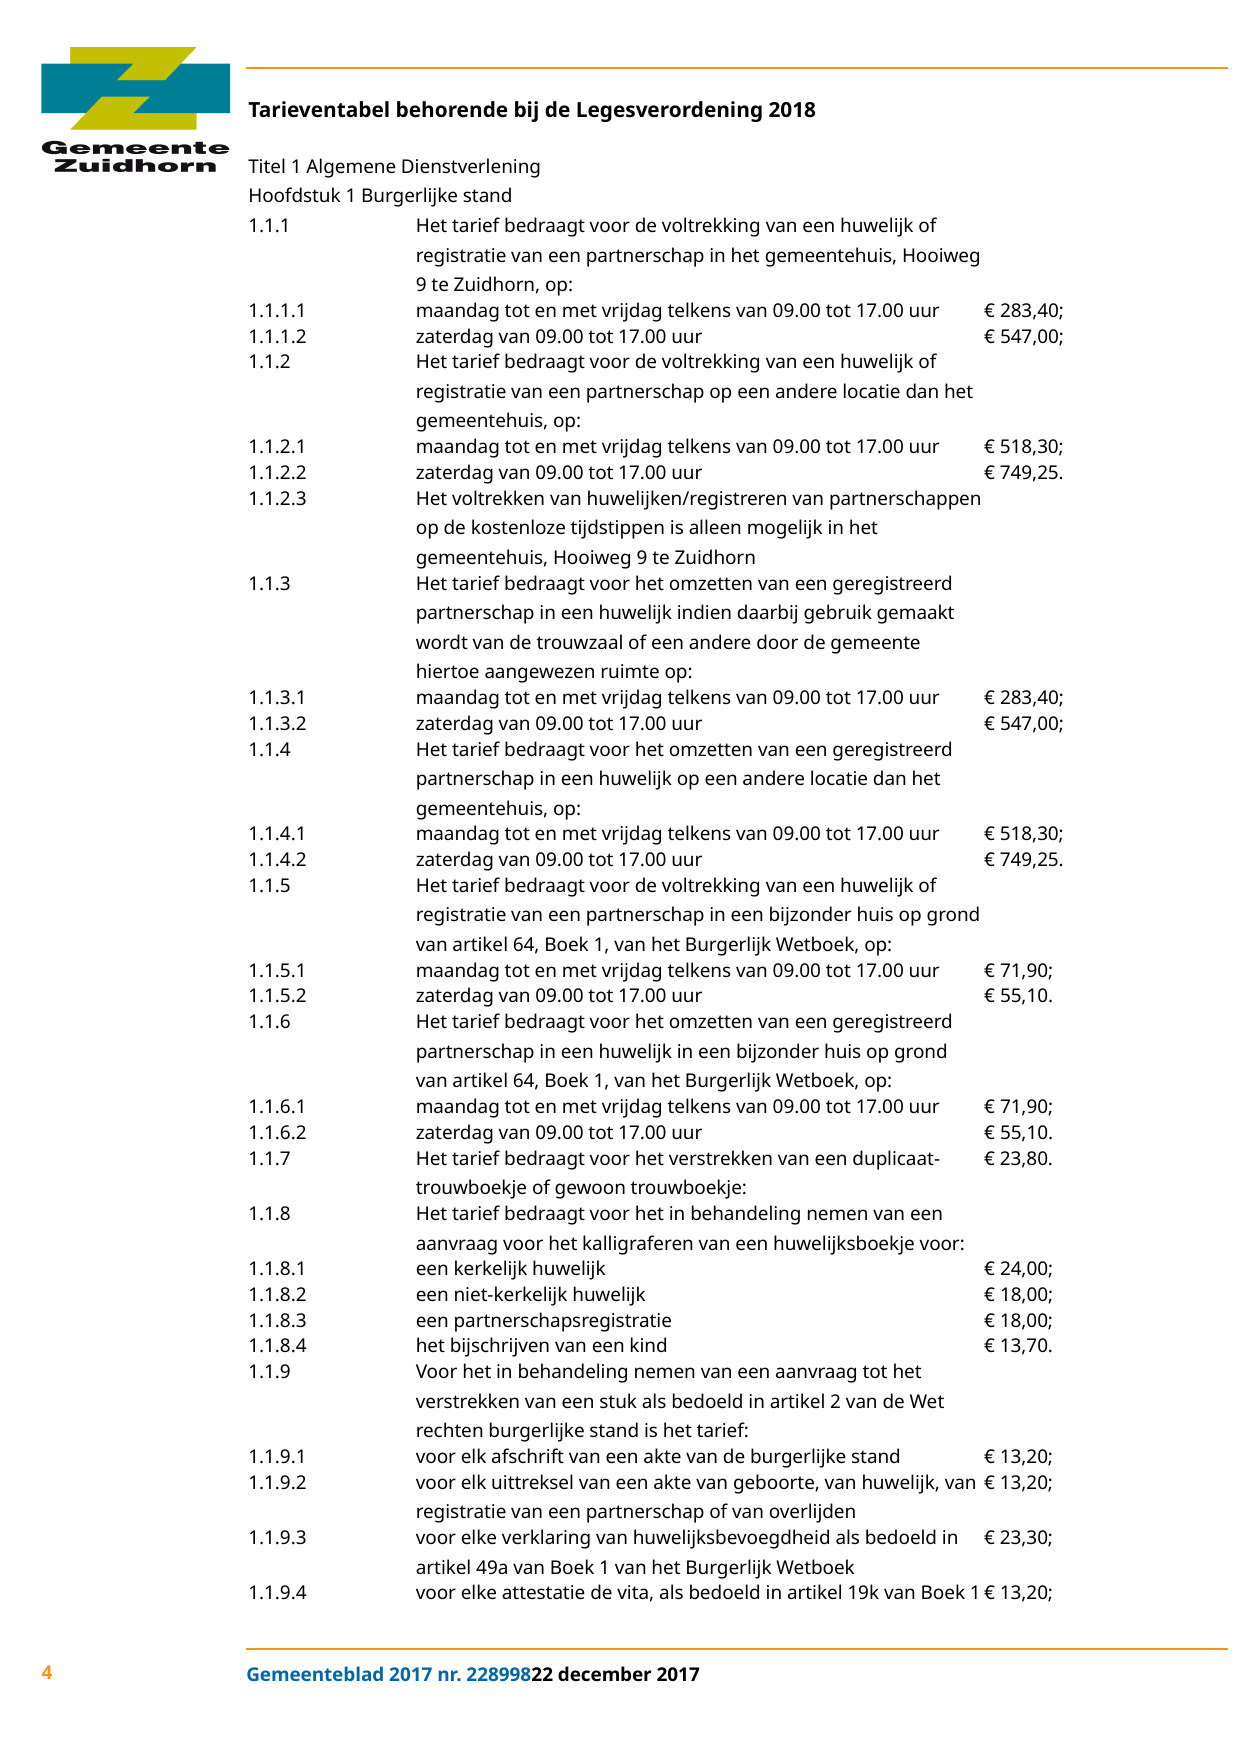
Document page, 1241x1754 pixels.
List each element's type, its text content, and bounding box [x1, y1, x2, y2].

table_cell 1.1.8.2 [248, 1281, 416, 1307]
table_cell Het tarief bedraagt voor het verstrekken van een duplicaat-trouwboekje of gewoon trouwboekje: [416, 1145, 984, 1200]
table_cell 1.1.5.2 [248, 983, 416, 1008]
table_cell € 518,30; [984, 821, 1152, 846]
table_cell € 749,25. [984, 459, 1152, 485]
table_cell 1.1.9.1 [248, 1443, 416, 1469]
table_cell 1.1.4.2 [248, 846, 416, 872]
table_header 1.1.1 [248, 212, 416, 297]
table_cell [984, 1200, 1152, 1255]
picture [41, 47, 231, 172]
table_cell zaterdag van 09.00 tot 17.00 uur [416, 323, 984, 348]
table_cell zaterdag van 09.00 tot 17.00 uur [416, 459, 984, 485]
table_cell maandag tot en met vrijdag telkens van 09.00 tot 17.00 uur [416, 684, 984, 710]
table_cell Het tarief bedraagt voor het omzetten van een geregistreerd partnerschap in een huwelijk in een bijzonder huis op grond van artikel 64, Boek 1, van het Burgerlijk Wetboek, op: [416, 1009, 984, 1093]
table_cell [984, 1009, 1152, 1093]
table_cell voor elke attestatie de vita, als bedoeld in artikel 19k van Boek 1 [416, 1580, 984, 1605]
table_cell Het tarief bedraagt voor de voltrekking van een huwelijk of registratie van een partnerschap in een bijzonder huis op grond van artikel 64, Boek 1, van het Burgerlijk Wetboek, op: [416, 872, 984, 957]
table_cell maandag tot en met vrijdag telkens van 09.00 tot 17.00 uur [416, 434, 984, 459]
table_cell [984, 570, 1152, 684]
table_cell maandag tot en met vrijdag telkens van 09.00 tot 17.00 uur [416, 297, 984, 323]
table_cell [984, 736, 1152, 821]
table_cell [984, 485, 1152, 570]
table_cell 1.1.5.1 [248, 957, 416, 983]
table_cell € 547,00; [984, 323, 1152, 348]
table_cell 1.1.1.2 [248, 323, 416, 348]
table_cell Het tarief bedraagt voor de voltrekking van een huwelijk of registratie van een partnerschap op een andere locatie dan het gemeentehuis, op: [416, 349, 984, 433]
table_cell 1.1.2.3 [248, 485, 416, 570]
table_cell 1.1.3 [248, 570, 416, 684]
table_cell [984, 1358, 1152, 1443]
table_cell € 55,10. [984, 1119, 1152, 1145]
table_cell 1.1.9 [248, 1358, 416, 1443]
table_header Het tarief bedraagt voor de voltrekking van een huwelijk of registratie van een partnerschap in het gemeentehuis, Hooiweg 9 te Zuidhorn, op: [416, 212, 984, 297]
table_cell € 23,30; [984, 1524, 1152, 1579]
text Titel 1 Algemene Dienstverlening [248, 153, 1152, 179]
table_cell een niet-kerkelijk huwelijk [416, 1281, 984, 1307]
table_cell € 13,20; [984, 1443, 1152, 1469]
table_cell 1.1.3.1 [248, 684, 416, 710]
table_cell € 547,00; [984, 710, 1152, 736]
table_cell € 749,25. [984, 846, 1152, 872]
table_cell € 13,20; [984, 1580, 1152, 1605]
table_cell het bijschrijven van een kind [416, 1333, 984, 1358]
table_cell € 13,20; [984, 1469, 1152, 1524]
table_cell 1.1.6.2 [248, 1119, 416, 1145]
table_cell 1.1.4.1 [248, 821, 416, 846]
table_cell voor elk uittreksel van een akte van geboorte, van huwelijk, van registratie van een partnerschap of van overlijden [416, 1469, 984, 1524]
table_cell 1.1.8 [248, 1200, 416, 1255]
table_cell 1.1.3.2 [248, 710, 416, 736]
table_cell 1.1.8.4 [248, 1333, 416, 1358]
table_cell Het voltrekken van huwelijken/registreren van partnerschappen op de kostenloze tijdstippen is alleen mogelijk in het gemeentehuis, Hooiweg 9 te Zuidhorn [416, 485, 984, 570]
table_cell 1.1.7 [248, 1145, 416, 1200]
table_cell voor elk afschrift van een akte van de burgerlijke stand [416, 1443, 984, 1469]
text Tarieventabel behorende bij de Legesverordening 2018 [248, 95, 1152, 123]
table_cell € 283,40; [984, 684, 1152, 710]
table_cell 1.1.8.3 [248, 1307, 416, 1333]
table_cell zaterdag van 09.00 tot 17.00 uur [416, 846, 984, 872]
table_cell 1.1.8.1 [248, 1255, 416, 1281]
table_cell zaterdag van 09.00 tot 17.00 uur [416, 1119, 984, 1145]
table_cell zaterdag van 09.00 tot 17.00 uur [416, 710, 984, 736]
table_cell 1.1.2.1 [248, 434, 416, 459]
table_cell € 24,00; [984, 1255, 1152, 1281]
table_cell 1.1.9.2 [248, 1469, 416, 1524]
table_cell een kerkelijk huwelijk [416, 1255, 984, 1281]
table_cell een partnerschapsregistratie [416, 1307, 984, 1333]
table_cell Het tarief bedraagt voor het in behandeling nemen van een aanvraag voor het kalligraferen van een huwelijksboekje voor: [416, 1200, 984, 1255]
table_cell € 283,40; [984, 297, 1152, 323]
table_cell [984, 872, 1152, 957]
table_cell voor elke verklaring van huwelijksbevoegdheid als bedoeld in artikel 49a van Boek 1 van het Burgerlijk Wetboek [416, 1524, 984, 1579]
table_cell maandag tot en met vrijdag telkens van 09.00 tot 17.00 uur [416, 821, 984, 846]
table_cell 1.1.2.2 [248, 459, 416, 485]
table_cell maandag tot en met vrijdag telkens van 09.00 tot 17.00 uur [416, 957, 984, 983]
table_cell € 23,80. [984, 1145, 1152, 1200]
table_cell € 71,90; [984, 957, 1152, 983]
table_cell 1.1.9.4 [248, 1580, 416, 1605]
text Hoofdstuk 1 Burgerlijke stand [248, 182, 1152, 208]
table_cell [984, 349, 1152, 433]
table_cell 1.1.5 [248, 872, 416, 957]
table_cell zaterdag van 09.00 tot 17.00 uur [416, 983, 984, 1008]
table_cell € 518,30; [984, 434, 1152, 459]
table_cell Het tarief bedraagt voor het omzetten van een geregistreerd partnerschap in een huwelijk indien daarbij gebruik gemaakt wordt van de trouwzaal of een andere door de gemeente hiertoe aangewezen ruimte op: [416, 570, 984, 684]
table_cell € 55,10. [984, 983, 1152, 1008]
table_cell 1.1.1.1 [248, 297, 416, 323]
table_cell 1.1.6 [248, 1009, 416, 1093]
table_cell maandag tot en met vrijdag telkens van 09.00 tot 17.00 uur [416, 1093, 984, 1119]
table_cell Voor het in behandeling nemen van een aanvraag tot het verstrekken van een stuk als bedoeld in artikel 2 van de Wet rechten burgerlijke stand is het tarief: [416, 1358, 984, 1443]
table_cell € 18,00; [984, 1281, 1152, 1307]
table_cell 1.1.9.3 [248, 1524, 416, 1579]
table_cell € 18,00; [984, 1307, 1152, 1333]
table_cell 1.1.2 [248, 349, 416, 433]
table_cell Het tarief bedraagt voor het omzetten van een geregistreerd partnerschap in een huwelijk op een andere locatie dan het gemeentehuis, op: [416, 736, 984, 821]
table_cell € 13,70. [984, 1333, 1152, 1358]
table_header [984, 212, 1152, 297]
table_cell € 71,90; [984, 1093, 1152, 1119]
table_cell 1.1.4 [248, 736, 416, 821]
table_cell 1.1.6.1 [248, 1093, 416, 1119]
